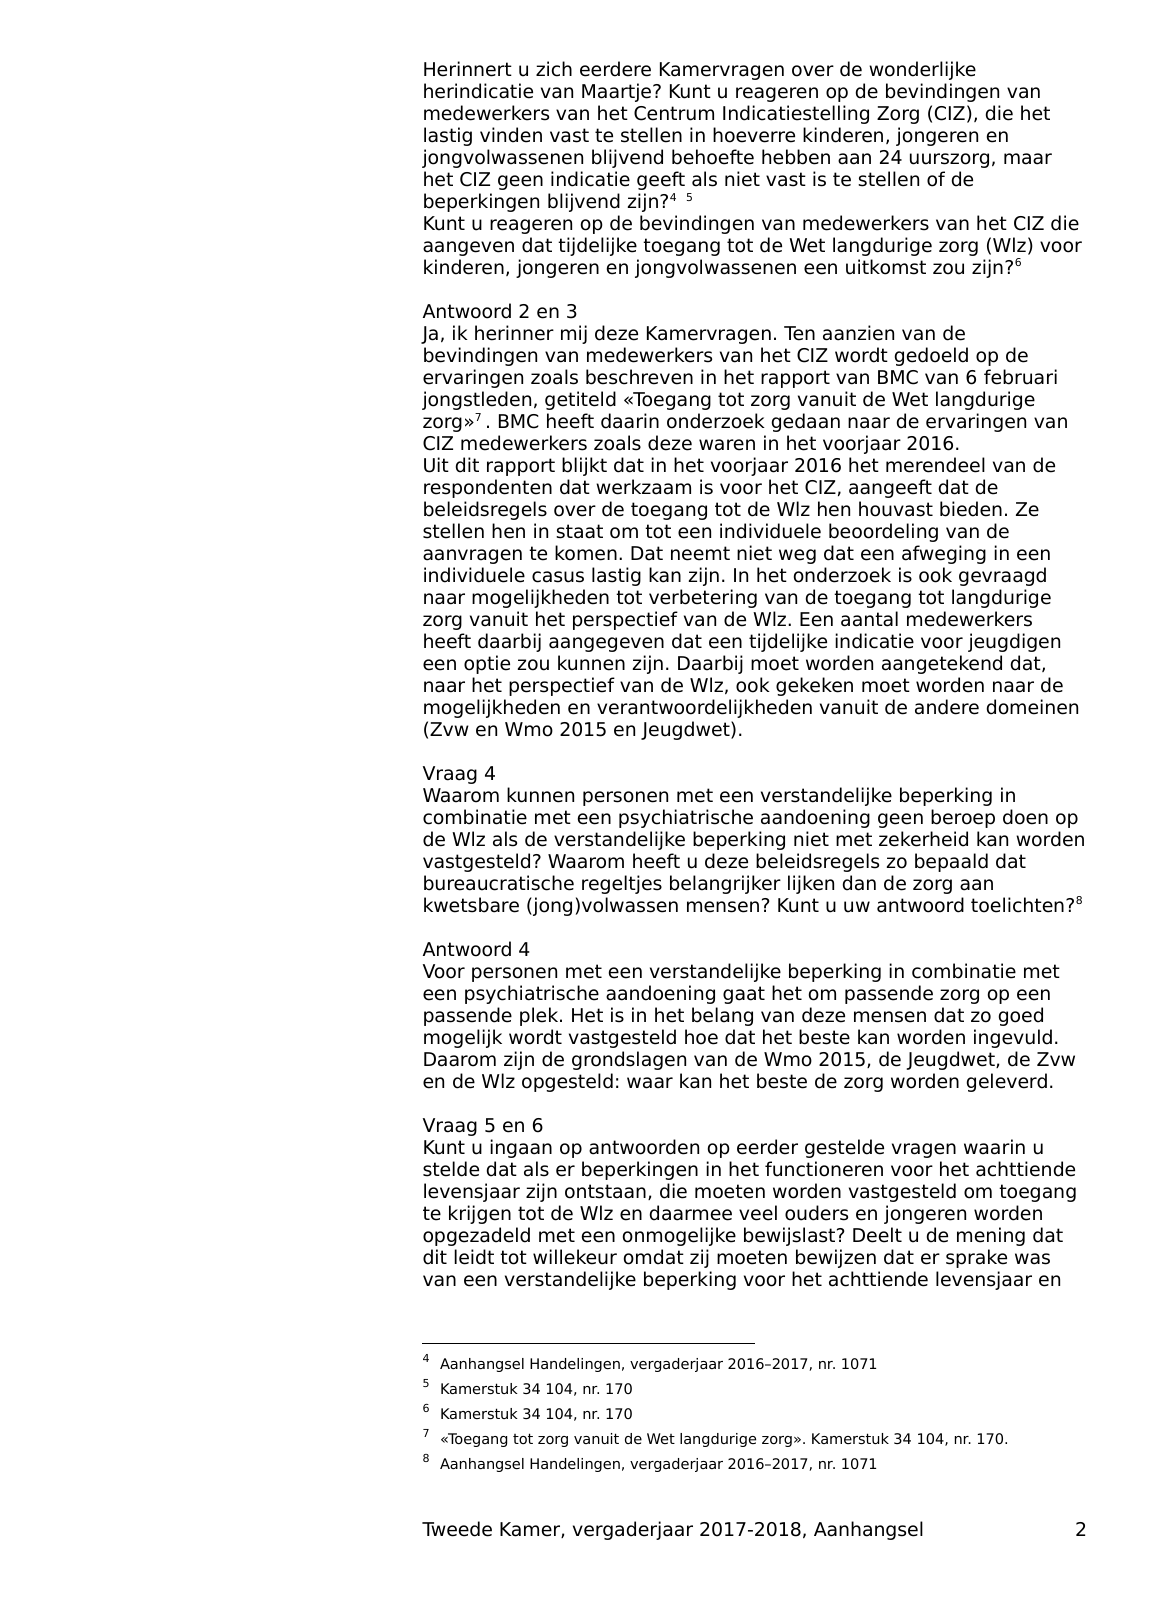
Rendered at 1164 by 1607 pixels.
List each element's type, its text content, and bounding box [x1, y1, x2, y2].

text Kamerstuk 34 104, nr. 170 [422, 1402, 1087, 1424]
text Kunt u reageren op de bevindingen van medewerkers van het CIZ die aangeven dat tijdelijke toegang tot de Wet langdurige zorg (Wlz) voor kinderen, jongeren en jongvolwassenen een uitkomst zou zijn? [422, 213, 1087, 279]
text Aanhangsel Handelingen, vergaderjaar 2016–2017, nr. 1071 [422, 1352, 1087, 1374]
text Antwoord 4 [422, 939, 1087, 961]
text Ja, ik herinner mij deze Kamervragen. Ten aanzien van de bevindingen van medewerkers van het CIZ wordt gedoeld op de ervaringen zoals beschreven in het rapport van BMC van 6 februari jongstleden, getiteld «Toegang tot zorg vanuit de Wet langdurige zorg». BMC heeft daarin onderzoek gedaan naar de ervaringen van CIZ medewerkers zoals deze waren in het voorjaar 2016. [422, 323, 1087, 455]
text Kamerstuk 34 104, nr. 170 [422, 1377, 1087, 1399]
text Antwoord 2 en 3 [422, 301, 1087, 323]
text Aanhangsel Handelingen, vergaderjaar 2016–2017, nr. 1071 [422, 1452, 1087, 1474]
text Herinnert u zich eerdere Kamervragen over de wonderlijke herindicatie van Maartje? Kunt u reageren op de bevindingen van medewerkers van het Centrum Indicatiestelling Zorg (CIZ), die het lastig vinden vast te stellen in hoeverre kinderen, jongeren en jongvolwassenen blijvend behoefte hebben aan 24 uurszorg, maar het CIZ geen indicatie geeft als niet vast is te stellen of de beperkingen blijvend zijn? [422, 59, 1087, 213]
text Voor personen met een verstandelijke beperking in combinatie met een psychiatrische aandoening gaat het om passende zorg op een passende plek. Het is in het belang van deze mensen dat zo goed mogelijk wordt vastgesteld hoe dat het beste kan worden ingevuld. Daarom zijn de grondslagen van de Wmo 2015, de Jeugdwet, de Zvw en de Wlz opgesteld: waar kan het beste de zorg worden geleverd. [422, 961, 1087, 1093]
text Kunt u ingaan op antwoorden op eerder gestelde vragen waarin u stelde dat als er beperkingen in het functioneren voor het achttiende levensjaar zijn ontstaan, die moeten worden vastgesteld om toegang te krijgen tot de Wlz en daarmee veel ouders en jongeren worden opgezadeld met een onmogelijke bewijslast? Deelt u de mening dat dit leidt tot willekeur omdat zij moeten bewijzen dat er sprake was van een verstandelijke beperking voor het achttiende levensjaar en [422, 1137, 1087, 1291]
text Waarom kunnen personen met een verstandelijke beperking in combinatie met een psychiatrische aandoening geen beroep doen op de Wlz als de verstandelijke beperking niet met zekerheid kan worden vastgesteld? Waarom heeft u deze beleidsregels zo bepaald dat bureaucratische regeltjes belangrijker lijken dan de zorg aan kwetsbare (jong)volwassen mensen? Kunt u uw antwoord toelichten? [422, 785, 1087, 917]
text Vraag 5 en 6 [422, 1115, 1087, 1137]
text Uit dit rapport blijkt dat in het voorjaar 2016 het merendeel van de respondenten dat werkzaam is voor het CIZ, aangeeft dat de beleidsregels over de toegang tot de Wlz hen houvast bieden. Ze stellen hen in staat om tot een individuele beoordeling van de aanvragen te komen. Dat neemt niet weg dat een afweging in een individuele casus lastig kan zijn. In het onderzoek is ook gevraagd naar mogelijkheden tot verbetering van de toegang tot langdurige zorg vanuit het perspectief van de Wlz. Een aantal medewerkers heeft daarbij aangegeven dat een tijdelijke indicatie voor jeugdigen een optie zou kunnen zijn. Daarbij moet worden aangetekend dat, naar het perspectief van de Wlz, ook gekeken moet worden naar de mogelijkheden en verantwoordelijkheden vanuit de andere domeinen (Zvw en Wmo 2015 en Jeugdwet). [422, 455, 1087, 741]
text «Toegang tot zorg vanuit de Wet langdurige zorg». Kamerstuk 34 104, nr. 170. [422, 1427, 1087, 1449]
text Vraag 4 [422, 763, 1087, 785]
